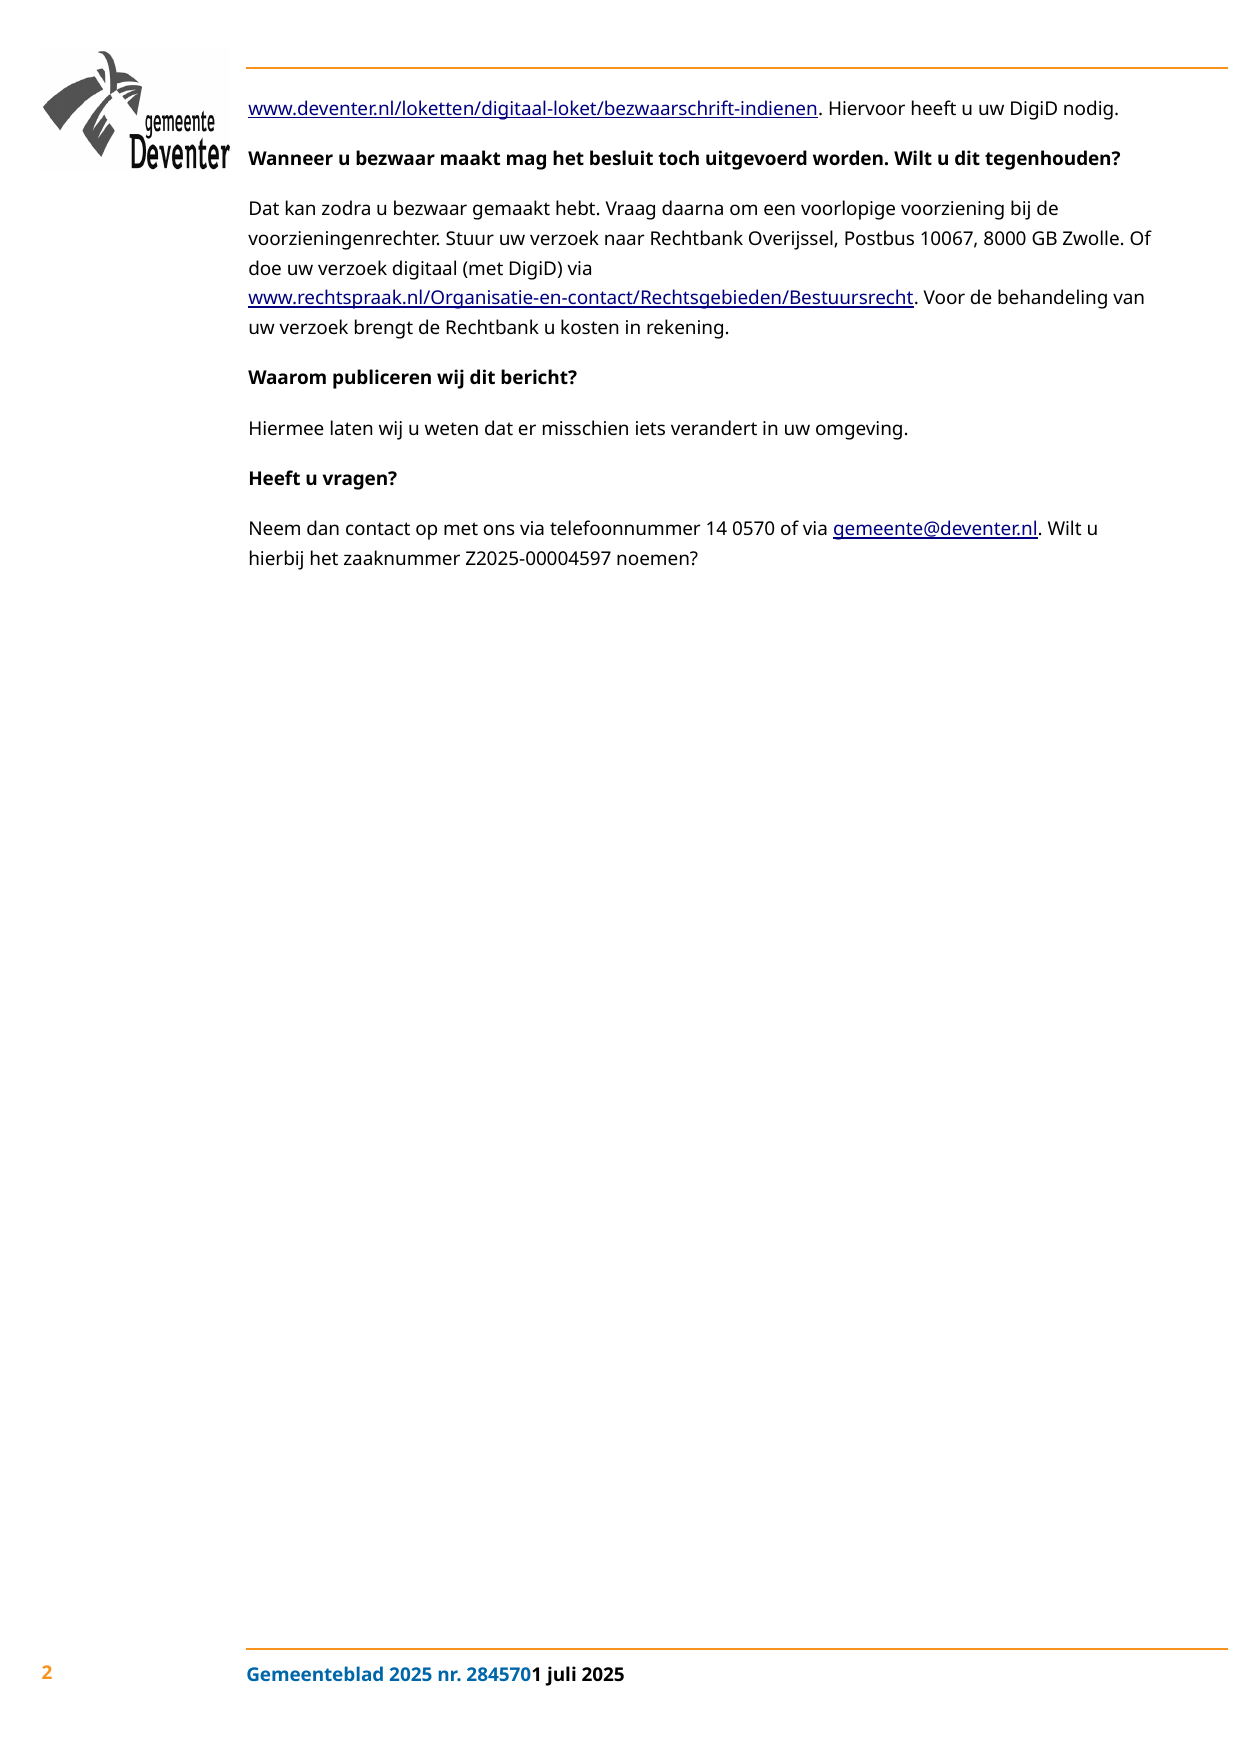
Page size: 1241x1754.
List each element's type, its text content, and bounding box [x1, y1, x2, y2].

text Dat kan zodra u bezwaar gemaakt hebt. Vraag daarna om een voorlopige voorziening bij de voorzieningenrechter. Stuur uw verzoek naar Rechtbank Overijssel, Postbus 10067, 8000 GB Zwolle. Of doe uw verzoek digitaal (met DigiD) via www.rechtspraak.nl/Organisatie-en-contact/Rechtsgebieden/Bestuursrecht. Voor de behandeling van uw verzoek brengt de Rechtbank u kosten in rekening. [248, 196, 1152, 340]
text Hiermee laten wij u weten dat er misschien iets verandert in uw omgeving. [248, 415, 1152, 441]
text www.deventer.nl/loketten/digitaal-loket/bezwaarschrift-indienen. Hiervoor heeft u uw DigiD nodig. [248, 95, 1152, 121]
text Wanneer u bezwaar maakt mag het besluit toch uitgevoerd worden. Wilt u dit tegenhouden? [248, 145, 1152, 171]
picture [41, 47, 231, 172]
text Heeft u vragen? [248, 465, 1152, 491]
text Neem dan contact op met ons via telefoonnummer 14 0570 of via gemeente@deventer.nl. Wilt u hierbij het zaaknummer Z2025-00004597 noemen? [248, 516, 1152, 571]
text Waarom publiceren wij dit bericht? [248, 364, 1152, 390]
